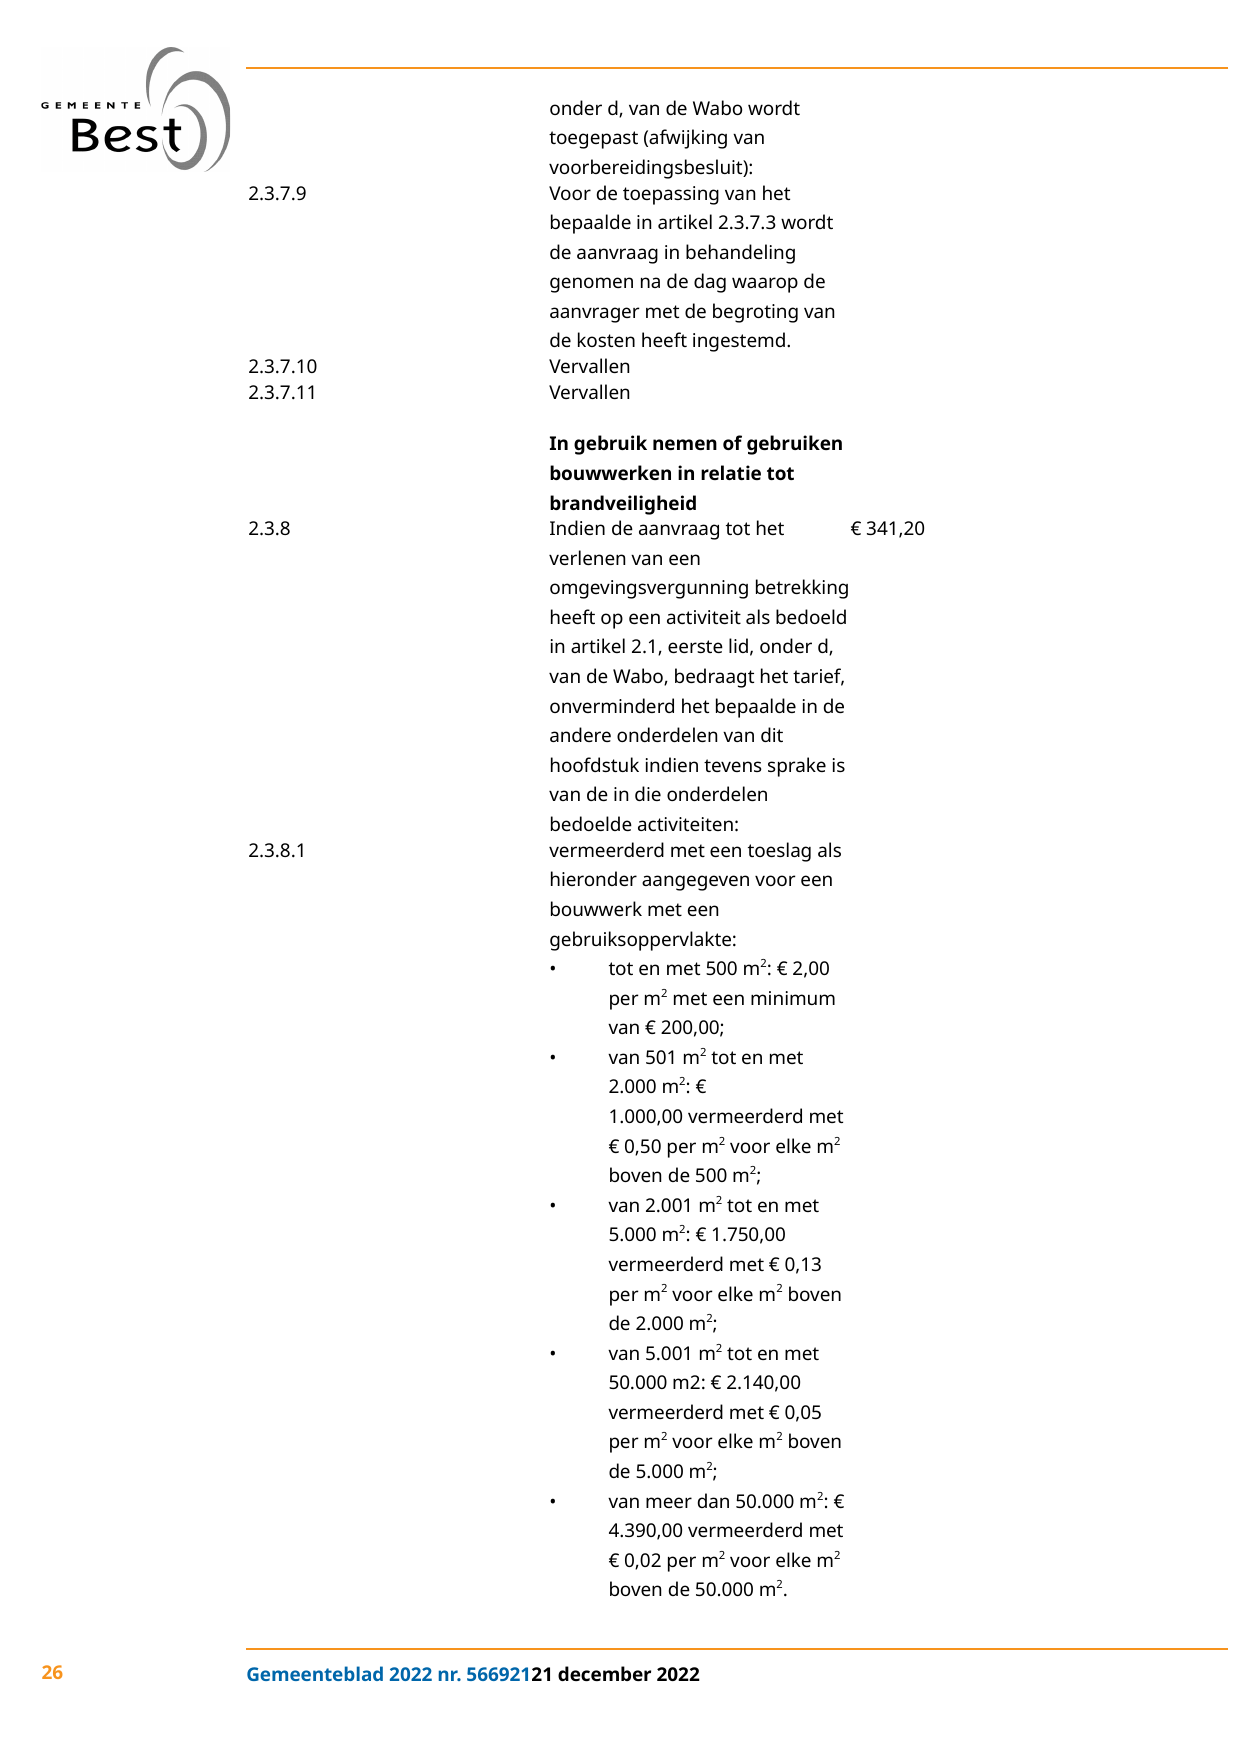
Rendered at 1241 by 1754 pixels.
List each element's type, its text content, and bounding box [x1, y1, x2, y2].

table_cell [850, 431, 1152, 515]
table_cell [549, 405, 850, 431]
table_cell [850, 180, 1152, 353]
table_cell [850, 95, 1152, 180]
table_cell Vervallen [549, 379, 850, 405]
table_cell 2.3.8.1 [248, 837, 549, 1602]
table_cell [248, 95, 549, 180]
table_cell € 341,20 [850, 515, 1152, 837]
table_cell [850, 379, 1152, 405]
picture [41, 47, 231, 172]
table_cell 2.3.8 [248, 515, 549, 837]
table_cell vermeerderd met een toeslag als hieronder aangegeven voor een bouwwerk met een gebruiksoppervlakte: tot en met 500 m2: € 2,00 per m2 met een minimum van € 200,00; van 501 m2 tot en met 2.000 m2: € 1.000,00 vermeerderd met € 0,50 per m2 voor elke m2 boven de 500 m2; van 2.001 m2 tot en met 5.000 m2: € 1.750,00 vermeerderd met € 0,13 per m2 voor elke m2 boven de 2.000 m2; van 5.001 m2 tot en met 50.000 m2: € 2.140,00 vermeerderd met € 0,05 per m2 voor elke m2 boven de 5.000 m2; van meer dan 50.000 m2: € 4.390,00 vermeerderd met € 0,02 per m2 voor elke m2 boven de 50.000 m2. [549, 837, 850, 1602]
table_cell In gebruik nemen of gebruiken bouwwerken in relatie tot brandveiligheid [549, 431, 850, 515]
table_cell 2.3.7.10 [248, 353, 549, 379]
table_cell [248, 431, 549, 515]
table_cell 2.3.7.9 [248, 180, 549, 353]
table_cell [850, 353, 1152, 379]
table_cell Voor de toepassing van het bepaalde in artikel 2.3.7.3 wordt de aanvraag in behandeling genomen na de dag waarop de aanvrager met de begroting van de kosten heeft ingestemd. [549, 180, 850, 353]
table_cell [248, 405, 549, 431]
table_cell Indien de aanvraag tot het verlenen van een omgevingsvergunning betrekking heeft op een activiteit als bedoeld in artikel 2.1, eerste lid, onder d, van de Wabo, bedraagt het tarief, onverminderd het bepaalde in de andere onderdelen van dit hoofdstuk indien tevens sprake is van de in die onderdelen bedoelde activiteiten: [549, 515, 850, 837]
table_cell [850, 405, 1152, 431]
table_cell [850, 837, 1152, 1602]
table_cell Vervallen [549, 353, 850, 379]
table_cell 2.3.7.11 [248, 379, 549, 405]
table_cell onder d, van de Wabo wordt toegepast (afwijking van voorbereidingsbesluit): [549, 95, 850, 180]
